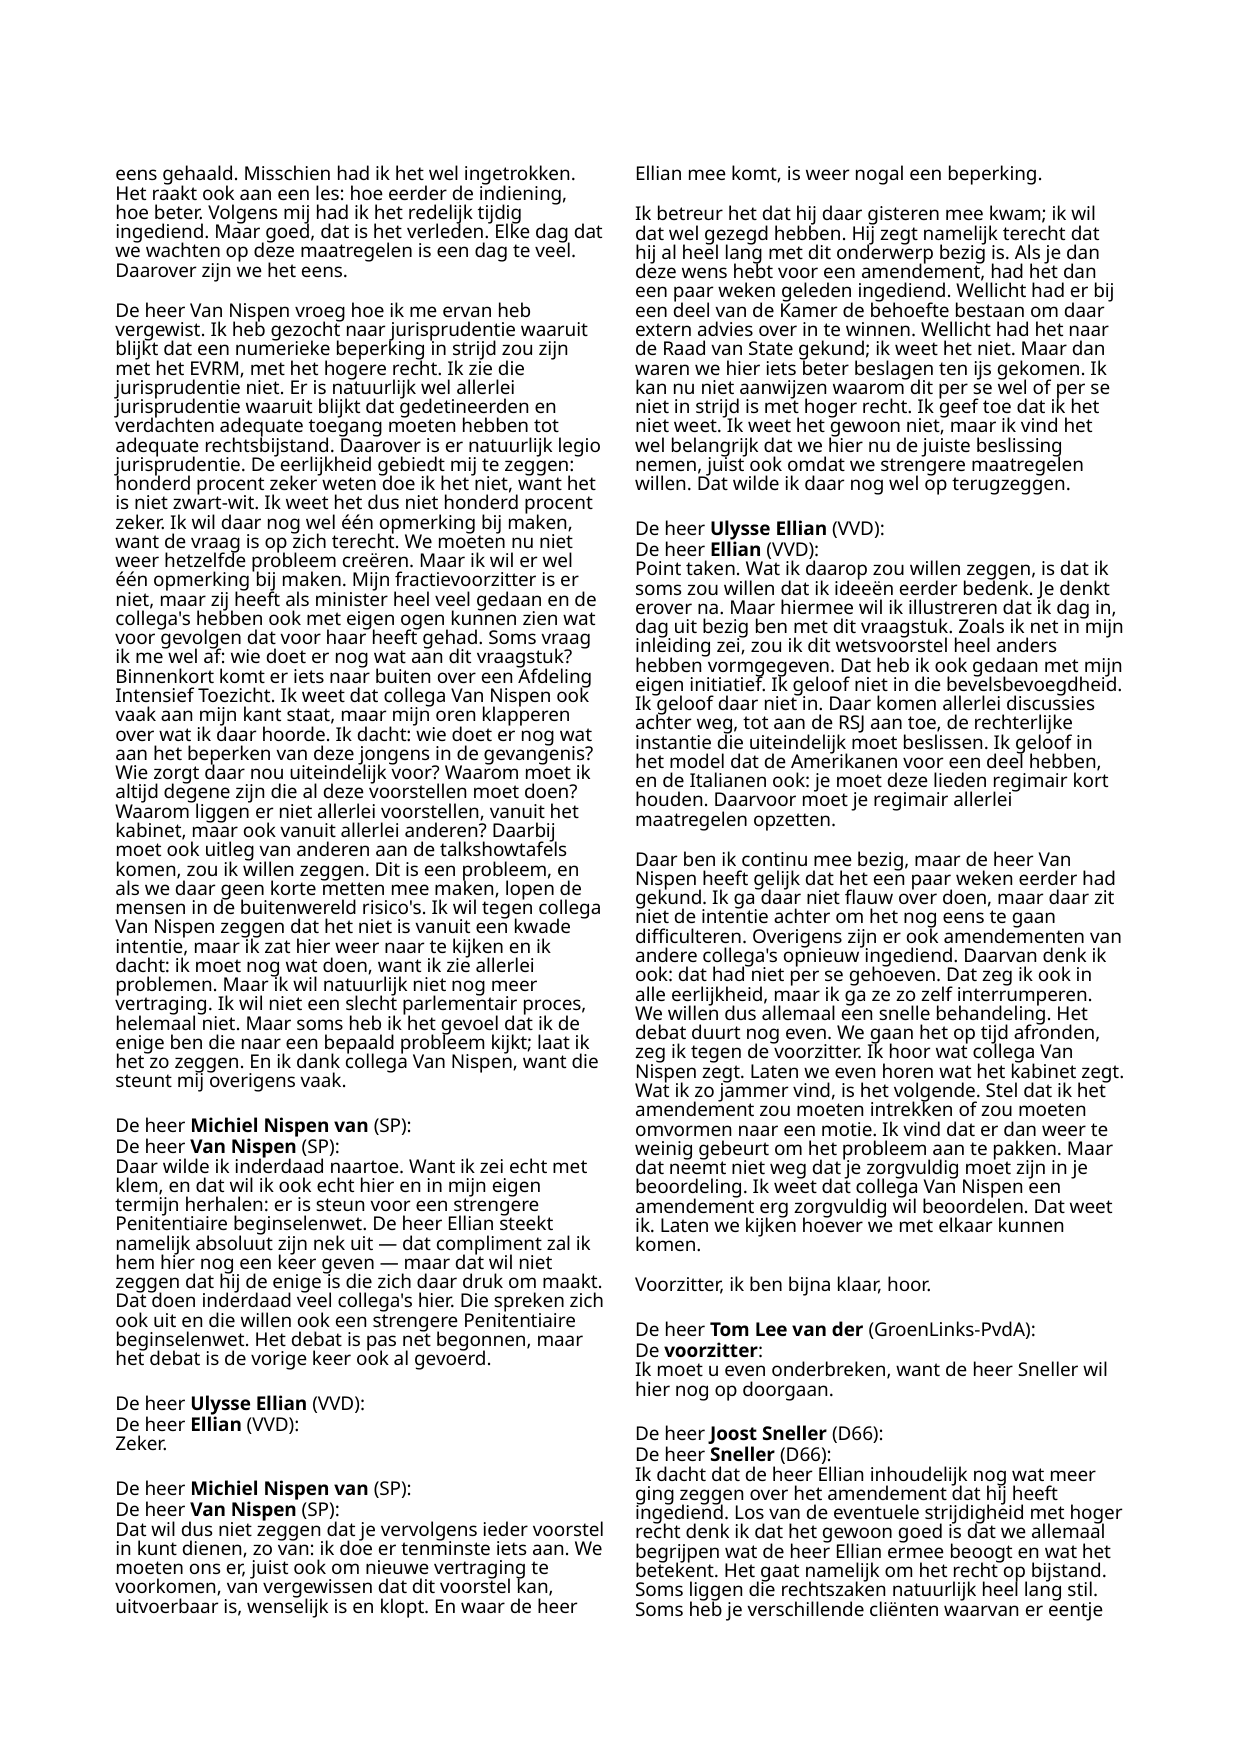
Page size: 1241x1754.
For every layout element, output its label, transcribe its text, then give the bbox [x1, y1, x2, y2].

text De heer Ellian (VVD): [635, 541, 1125, 560]
text De heer Tom Lee van der (GroenLinks-PvdA): [635, 1316, 1125, 1342]
text Point taken. Wat ik daarop zou willen zeggen, is dat ik soms zou willen dat ik ideeën eerder bedenk. Je denkt erover na. Maar hiermee wil ik illustreren dat ik dag in, dag uit bezig ben met dit vraagstuk. Zoals ik net in mijn inleiding zei, zou ik dit wetsvoorstel heel anders hebben vormgegeven. Dat heb ik ook gedaan met mijn eigen initiatief. Ik geloof niet in die bevelsbevoegdheid. Ik geloof daar niet in. Daar komen allerlei discussies achter weg, tot aan de RSJ aan toe, de rechterlijke instantie die uiteindelijk moet beslissen. Ik geloof in het model dat de Amerikanen voor een deel hebben, en de Italianen ook: je moet deze lieden regimair kort houden. Daarvoor moet je regimair allerlei maatregelen opzetten. [635, 560, 1125, 830]
text De heer Joost Sneller (D66): [635, 1421, 1125, 1446]
text De heer Michiel Nispen van (SP): [115, 1113, 605, 1138]
text Zeker. [115, 1435, 605, 1455]
text Daar wilde ik inderdaad naartoe. Want ik zei echt met klem, en dat wil ik ook echt hier en in mijn eigen termijn herhalen: er is steun voor een strengere Penitentiaire beginselenwet. De heer Ellian steekt namelijk absoluut zijn nek uit — dat compliment zal ik hem hier nog een keer geven — maar dat wil niet zeggen dat hij de enige is die zich daar druk om maakt. Dat doen inderdaad veel collega's hier. Die spreken zich ook uit en die willen ook een strengere Penitentiaire beginselenwet. Het debat is pas net begonnen, maar het debat is de vorige keer ook al gevoerd. [115, 1158, 605, 1369]
text De heer Ulysse Ellian (VVD): [115, 1390, 605, 1416]
text Voorzitter, ik ben bijna klaar, hoor. [635, 1276, 1125, 1295]
text eens gehaald. Misschien had ik het wel ingetrokken. Het raakt ook aan een les: hoe eerder de indiening, hoe beter. Volgens mij had ik het redelijk tijdig ingediend. Maar goed, dat is het verleden. Elke dag dat we wachten op deze maatregelen is een dag te veel. Daarover zijn we het eens. [115, 165, 605, 281]
text Ik dacht dat de heer Ellian inhoudelijk nog wat meer ging zeggen over het amendement dat hij heeft ingediend. Los van de eventuele strijdigheid met hoger recht denk ik dat het gewoon goed is dat we allemaal begrijpen wat de heer Ellian ermee beoogt en wat het betekent. Het gaat namelijk om het recht op bijstand. Soms liggen die rechtszaken natuurlijk heel lang stil. Soms heb je verschillende cliënten waarvan er eentje [635, 1466, 1125, 1620]
text De heer Ellian (VVD): [115, 1416, 605, 1435]
text Dat wil dus niet zeggen dat je vervolgens ieder voorstel in kunt dienen, zo van: ik doe er tenminste iets aan. We moeten ons er, juist ook om nieuwe vertraging te voorkomen, van vergewissen dat dit voorstel kan, uitvoerbaar is, wenselijk is en klopt. En waar de heer [115, 1521, 605, 1617]
text De heer Van Nispen (SP): [115, 1138, 605, 1158]
text Daar ben ik continu mee bezig, maar de heer Van Nispen heeft gelijk dat het een paar weken eerder had gekund. Ik ga daar niet flauw over doen, maar daar zit niet de intentie achter om het nog eens te gaan difficulteren. Overigens zijn er ook amendementen van andere collega's opnieuw ingediend. Daarvan denk ik ook: dat had niet per se gehoeven. Dat zeg ik ook in alle eerlijkheid, maar ik ga ze zo zelf interrumperen. We willen dus allemaal een snelle behandeling. Het debat duurt nog even. We gaan het op tijd afronden, zeg ik tegen de voorzitter. Ik hoor wat collega Van Nispen zegt. Laten we even horen wat het kabinet zegt. Wat ik zo jammer vind, is het volgende. Stel dat ik het amendement zou moeten intrekken of zou moeten omvormen naar een motie. Ik vind dat er dan weer te weinig gebeurt om het probleem aan te pakken. Maar dat neemt niet weg dat je zorgvuldig moet zijn in je beoordeling. Ik weet dat collega Van Nispen een amendement erg zorgvuldig wil beoordelen. Dat weet ik. Laten we kijken hoever we met elkaar kunnen komen. [635, 851, 1125, 1255]
text Ik betreur het dat hij daar gisteren mee kwam; ik wil dat wel gezegd hebben. Hij zegt namelijk terecht dat hij al heel lang met dit onderwerp bezig is. Als je dan deze wens hebt voor een amendement, had het dan een paar weken geleden ingediend. Wellicht had er bij een deel van de Kamer de behoefte bestaan om daar extern advies over in te winnen. Wellicht had het naar de Raad van State gekund; ik weet het niet. Maar dan waren we hier iets beter beslagen ten ijs gekomen. Ik kan nu niet aanwijzen waarom dit per se wel of per se niet in strijd is met hoger recht. Ik geef toe dat ik het niet weet. Ik weet het gewoon niet, maar ik vind het wel belangrijk dat we hier nu de juiste beslissing nemen, juist ook omdat we strengere maatregelen willen. Dat wilde ik daar nog wel op terugzeggen. [635, 205, 1125, 494]
text De heer Sneller (D66): [635, 1446, 1125, 1466]
text Ik moet u even onderbreken, want de heer Sneller wil hier nog op doorgaan. [635, 1361, 1125, 1400]
text Ellian mee komt, is weer nogal een beperking. [635, 165, 1125, 184]
text De heer Van Nispen (SP): [115, 1501, 605, 1521]
text De heer Ulysse Ellian (VVD): [635, 515, 1125, 541]
text De voorzitter: [635, 1342, 1125, 1361]
text De heer Van Nispen vroeg hoe ik me ervan heb vergewist. Ik heb gezocht naar jurisprudentie waaruit blijkt dat een numerieke beperking in strijd zou zijn met het EVRM, met het hogere recht. Ik zie die jurisprudentie niet. Er is natuurlijk wel allerlei jurisprudentie waaruit blijkt dat gedetineerden en verdachten adequate toegang moeten hebben tot adequate rechtsbijstand. Daarover is er natuurlijk legio jurisprudentie. De eerlijkheid gebiedt mij te zeggen: honderd procent zeker weten doe ik het niet, want het is niet zwart-wit. Ik weet het dus niet honderd procent zeker. Ik wil daar nog wel één opmerking bij maken, want de vraag is op zich terecht. We moeten nu niet weer hetzelfde probleem creëren. Maar ik wil er wel één opmerking bij maken. Mijn fractievoorzitter is er niet, maar zij heeft als minister heel veel gedaan en de collega's hebben ook met eigen ogen kunnen zien wat voor gevolgen dat voor haar heeft gehad. Soms vraag ik me wel af: wie doet er nog wat aan dit vraagstuk? Binnenkort komt er iets naar buiten over een Afdeling Intensief Toezicht. Ik weet dat collega Van Nispen ook vaak aan mijn kant staat, maar mijn oren klapperen over wat ik daar hoorde. Ik dacht: wie doet er nog wat aan het beperken van deze jongens in de gevangenis? Wie zorgt daar nou uiteindelijk voor? Waarom moet ik altijd degene zijn die al deze voorstellen moet doen? Waarom liggen er niet allerlei voorstellen, vanuit het kabinet, maar ook vanuit allerlei anderen? Daarbij moet ook uitleg van anderen aan de talkshowtafels komen, zou ik willen zeggen. Dit is een probleem, en als we daar geen korte metten mee maken, lopen de mensen in de buitenwereld risico's. Ik wil tegen collega Van Nispen zeggen dat het niet is vanuit een kwade intentie, maar ik zat hier weer naar te kijken en ik dacht: ik moet nog wat doen, want ik zie allerlei problemen. Maar ik wil natuurlijk niet nog meer vertraging. Ik wil niet een slecht parlementair proces, helemaal niet. Maar soms heb ik het gevoel dat ik de enige ben die naar een bepaald probleem kijkt; laat ik het zo zeggen. En ik dank collega Van Nispen, want die steunt mij overigens vaak. [115, 302, 605, 1092]
text De heer Michiel Nispen van (SP): [115, 1476, 605, 1501]
